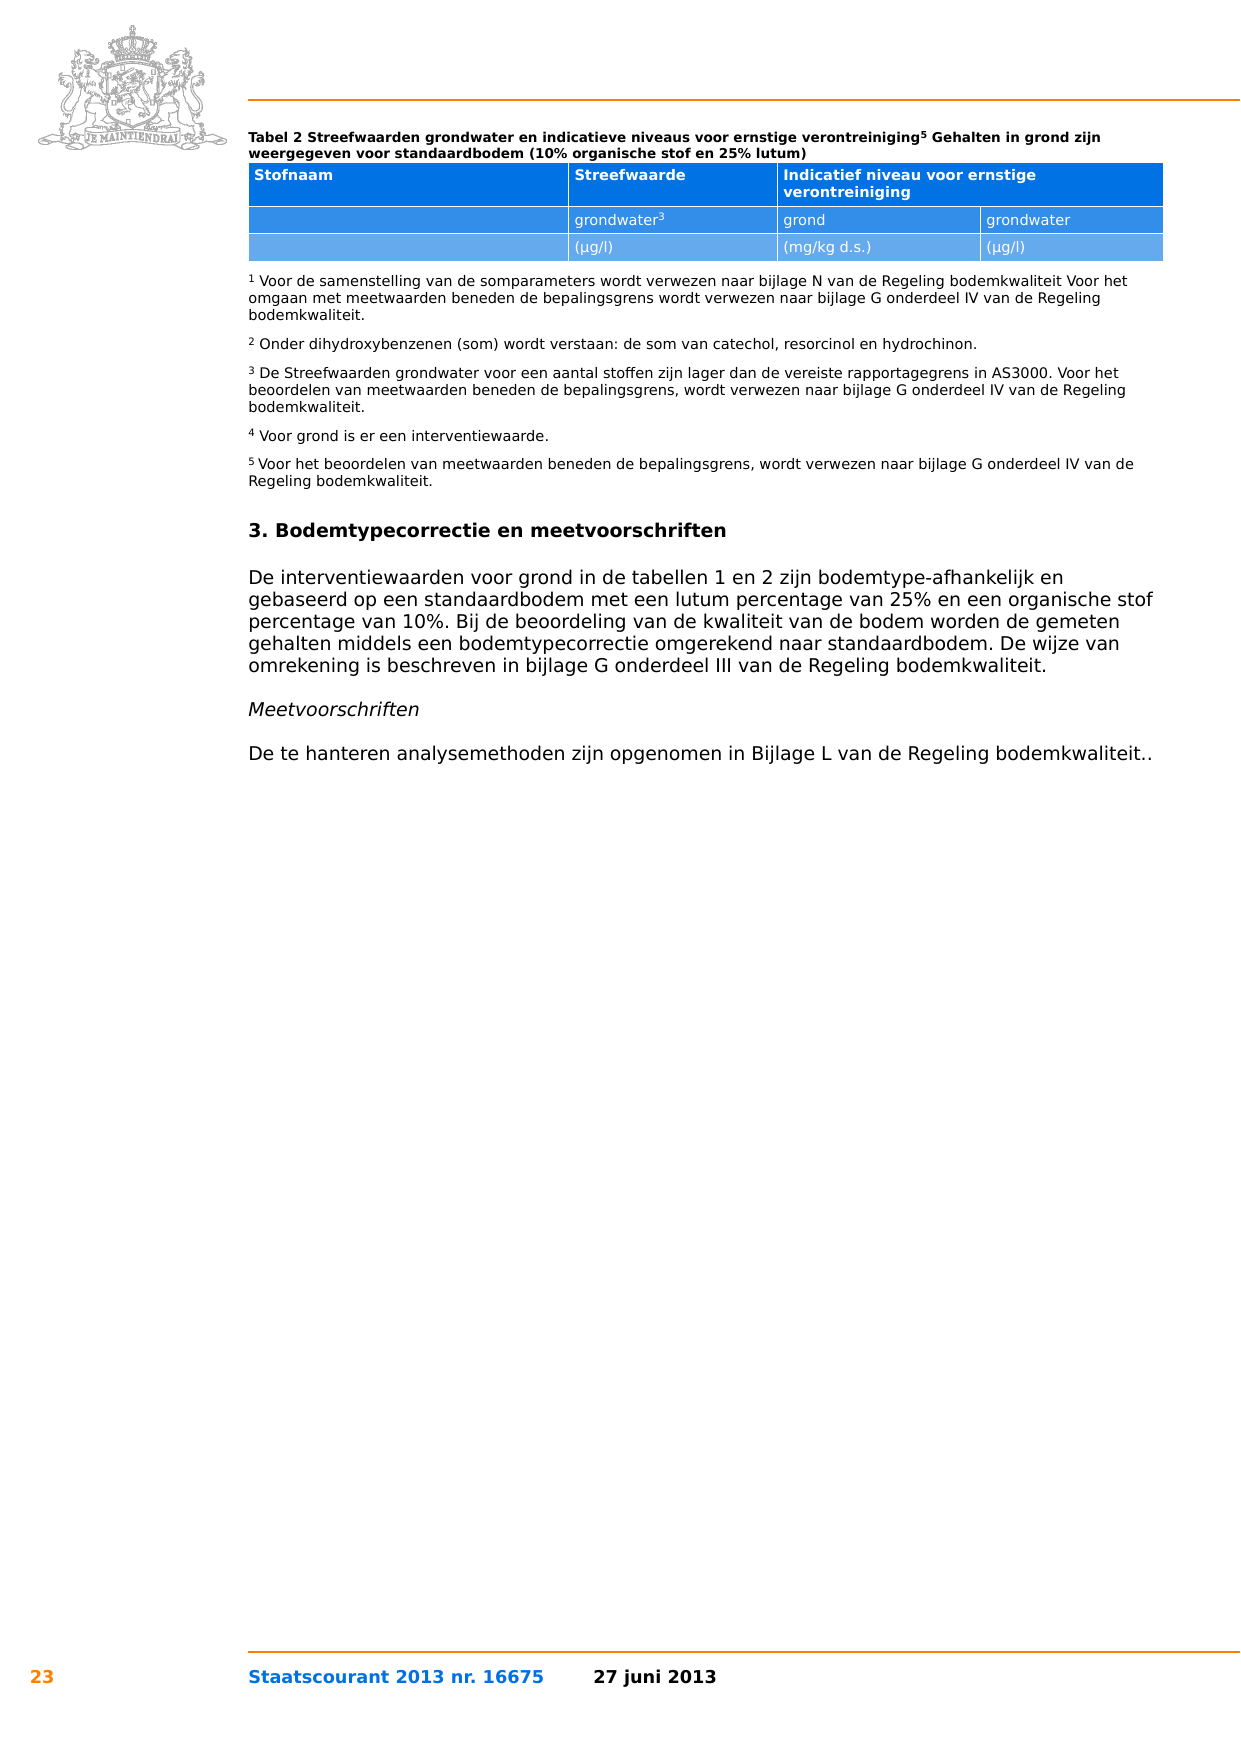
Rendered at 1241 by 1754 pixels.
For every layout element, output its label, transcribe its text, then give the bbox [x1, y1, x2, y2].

table_cell grondwater3 [569, 207, 777, 233]
table_cell (mg/kg d.s.) [778, 234, 980, 261]
text De interventiewaarden voor grond in de tabellen 1 en 2 zijn bodemtype-afhankelijk en gebaseerd op een standaardbodem met een lutum percentage van 25% en een organische stof percentage van 10%. Bij de beoordeling van de kwaliteit van de bodem worden de gemeten gehalten middels een bodemtypecorrectie omgerekend naar standaardbodem. De wijze van omrekening is beschreven in bijlage G onderdeel III van de Regeling bodemkwaliteit. [248, 567, 1163, 677]
table_cell Indicatief niveau voor ernstige verontreiniging [778, 163, 1163, 206]
table_cell grond [778, 207, 980, 233]
table_cell [249, 207, 568, 233]
table_header Tabel 2 Streefwaarden grondwater en indicatieve niveaus voor ernstige verontreiniging5 Gehalten in grond zijn weergegeven voor standaardbodem (10% organische stof en 25% lutum) [248, 130, 1163, 161]
table_cell (µg/l) [981, 234, 1163, 261]
picture [38, 25, 227, 150]
subtitle 3. Bodemtypecorrectie en meetvoorschriften [248, 520, 1163, 542]
table_cell Stofnaam [249, 163, 568, 206]
table_cell [249, 234, 568, 261]
table_cell (µg/l) [569, 234, 777, 261]
table_cell 1 Voor de samenstelling van de somparameters wordt verwezen naar bijlage N van de Regeling bodemkwaliteit Voor het omgaan met meetwaarden beneden de bepalingsgrens wordt verwezen naar bijlage G onderdeel IV van de Regeling bodemkwaliteit. 2 Onder dihydroxybenzenen (som) wordt verstaan: de som van catechol, resorcinol en hydrochinon. 3 De Streefwaarden grondwater voor een aantal stoffen zijn lager dan de vereiste rapportagegrens in AS3000. Voor het beoordelen van meetwaarden beneden de bepalingsgrens, wordt verwezen naar bijlage G onderdeel IV van de Regeling bodemkwaliteit. 4 Voor grond is er een interventiewaarde. 5 Voor het beoordelen van meetwaarden beneden de bepalingsgrens, wordt verwezen naar bijlage G onderdeel IV van de Regeling bodemkwaliteit. [248, 262, 1163, 490]
table_cell Streefwaarde [569, 163, 777, 206]
subtitle Meetvoorschriften [248, 699, 1163, 721]
text De te hanteren analysemethoden zijn opgenomen in Bijlage L van de Regeling bodemkwaliteit.. [248, 743, 1163, 765]
table_cell grondwater [981, 207, 1163, 233]
